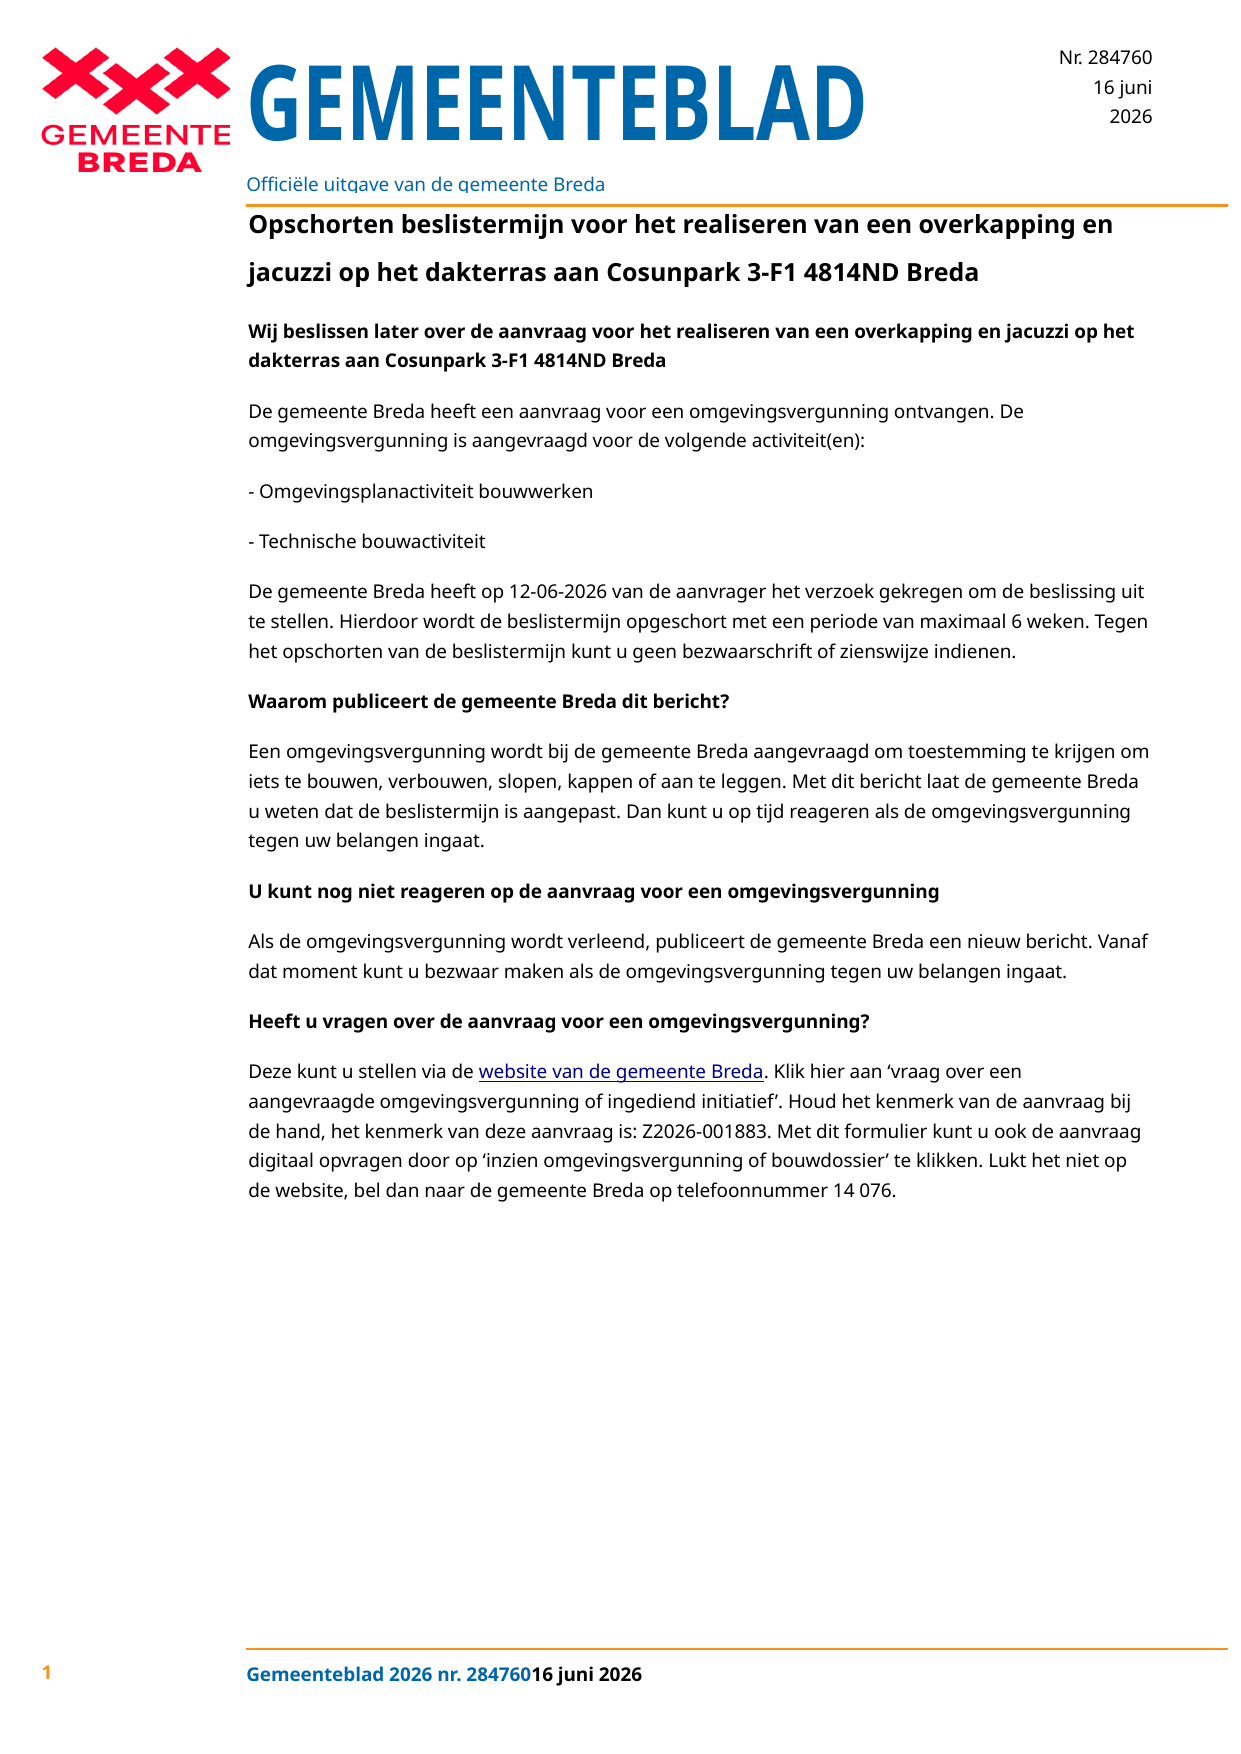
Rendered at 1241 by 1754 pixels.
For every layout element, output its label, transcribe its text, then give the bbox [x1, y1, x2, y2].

text Wij beslissen later over de aanvraag voor het realiseren van een overkapping en jacuzzi op het dakterras aan Cosunpark 3-F1 4814ND Breda [248, 318, 1152, 373]
text Heeft u vragen over de aanvraag voor een omgevingsvergunning? [248, 1008, 1152, 1034]
text - Omgevingsplanactiviteit bouwwerken [248, 478, 1152, 504]
text Opschorten beslistermijn voor het realiseren van een overkapping en jacuzzi op het dakterras aan Cosunpark 3-F1 4814ND Breda [248, 207, 1152, 288]
picture [41, 47, 231, 172]
text Een omgevingsvergunning wordt bij de gemeente Breda aangevraagd om toestemming te krijgen om iets te bouwen, verbouwen, slopen, kappen of aan te leggen. Met dit bericht laat de gemeente Breda u weten dat de beslistermijn is aangepast. Dan kunt u op tijd reageren als de omgevingsvergunning tegen uw belangen ingaat. [248, 739, 1152, 853]
text De gemeente Breda heeft op 12-06-2026 van de aanvrager het verzoek gekregen om de beslissing uit te stellen. Hierdoor wordt de beslistermijn opgeschort met een periode van maximaal 6 weken. Tegen het opschorten van de beslistermijn kunt u geen bezwaarschrift of zienswijze indienen. [248, 579, 1152, 664]
text - Technische bouwactiviteit [248, 528, 1152, 554]
text De gemeente Breda heeft een aanvraag voor een omgevingsvergunning ontvangen. De omgevingsvergunning is aangevraagd voor de volgende activiteit(en): [248, 398, 1152, 453]
text Deze kunt u stellen via de website van de gemeente Breda. Klik hier aan ‘vraag over een aangevraagde omgevingsvergunning of ingediend initiatief’. Houd het kenmerk van de aanvraag bij de hand, het kenmerk van deze aanvraag is: Z2026-001883. Met dit formulier kunt u ook de aanvraag digitaal opvragen door op ‘inzien omgevingsvergunning of bouwdossier’ te klikken. Lukt het niet op de website, bel dan naar de gemeente Breda op telefoonnummer 14 076. [248, 1059, 1152, 1203]
text Waarom publiceert de gemeente Breda dit bericht? [248, 688, 1152, 714]
text U kunt nog niet reageren op de aanvraag voor een omgevingsvergunning [248, 878, 1152, 904]
text Als de omgevingsvergunning wordt verleend, publiceert de gemeente Breda een nieuw bericht. Vanaf dat moment kunt u bezwaar maken als de omgevingsvergunning tegen uw belangen ingaat. [248, 928, 1152, 984]
